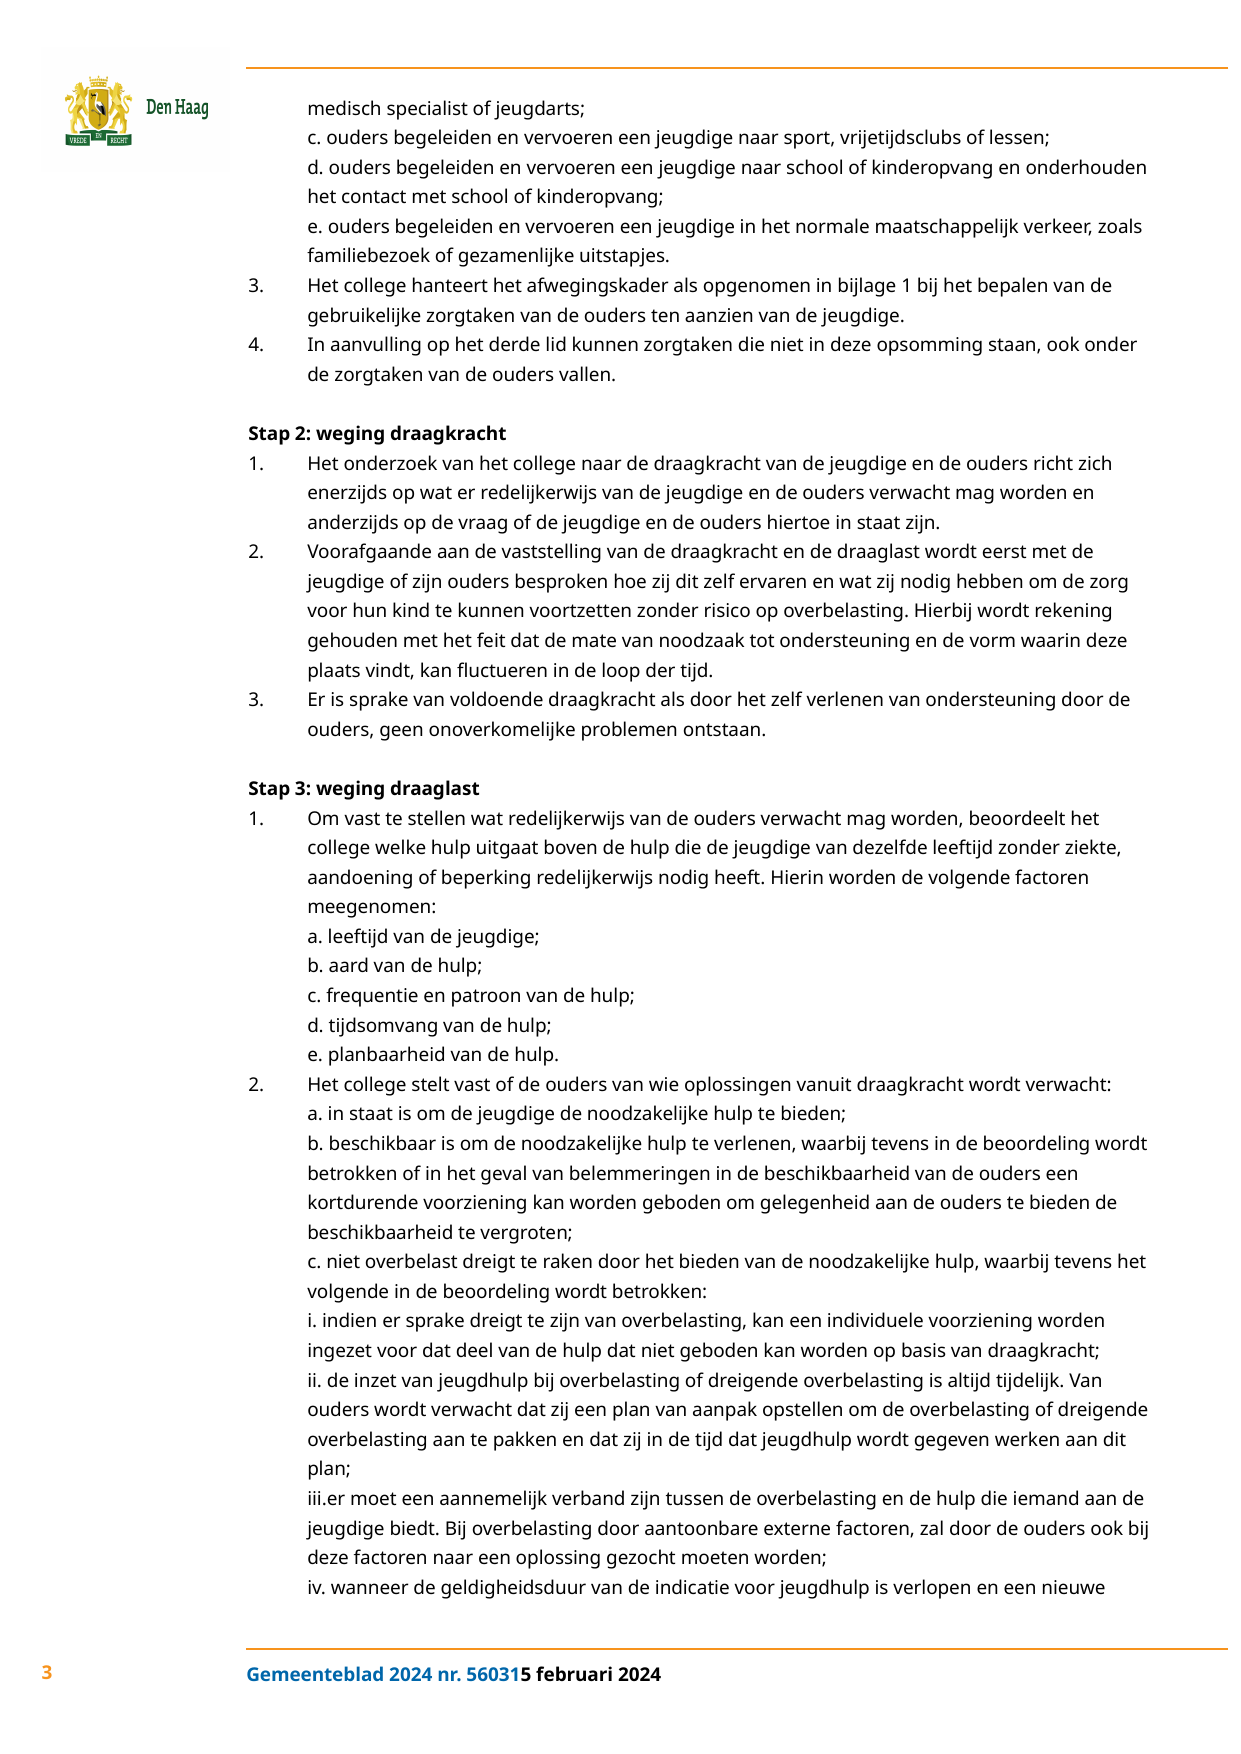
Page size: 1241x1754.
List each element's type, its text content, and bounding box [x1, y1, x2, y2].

list d. ouders begeleiden en vervoeren een jeugdige naar school of kinderopvang en onderhouden het contact met school of kinderopvang; [248, 154, 1152, 209]
text Stap 2: weging draagkracht [248, 420, 1152, 446]
list ii. de inzet van jeugdhulp bij overbelasting of dreigende overbelasting is altijd tijdelijk. Van ouders wordt verwacht dat zij een plan van aanpak opstellen om de overbelasting of dreigende overbelasting aan te pakken en dat zij in de tijd dat jeugdhulp wordt gegeven werken aan dit plan; [248, 1367, 1152, 1481]
list b. beschikbaar is om de noodzakelijke hulp te verlenen, waarbij tevens in de beoordeling wordt betrokken of in het geval van belemmeringen in de beschikbaarheid van de ouders een kortdurende voorziening kan worden geboden om gelegenheid aan de ouders te bieden de beschikbaarheid te vergroten; [248, 1130, 1152, 1245]
list Het college stelt vast of de ouders van wie oplossingen vanuit draagkracht wordt verwacht: [248, 1071, 1152, 1097]
list a. in staat is om de jeugdige de noodzakelijke hulp te bieden; [248, 1101, 1152, 1126]
list e. ouders begeleiden en vervoeren een jeugdige in het normale maatschappelijk verkeer, zoals familiebezoek of gezamenlijke uitstapjes. [248, 213, 1152, 268]
picture [41, 47, 231, 172]
list Voorafgaande aan de vaststelling van de draagkracht en de draaglast wordt eerst met de jeugdige of zijn ouders besproken hoe zij dit zelf ervaren en wat zij nodig hebben om de zorg voor hun kind te kunnen voortzetten zonder risico op overbelasting. Hierbij wordt rekening gehouden met het feit dat de mate van noodzaak tot ondersteuning en de vorm waarin deze plaats vindt, kan fluctueren in de loop der tijd. [248, 538, 1152, 683]
list i. indien er sprake dreigt te zijn van overbelasting, kan een individuele voorziening worden ingezet voor dat deel van de hulp dat niet geboden kan worden op basis van draagkracht; [248, 1308, 1152, 1363]
list e. planbaarheid van de hulp. [248, 1041, 1152, 1067]
list c. niet overbelast dreigt te raken door het bieden van de noodzakelijke hulp, waarbij tevens het volgende in de beoordeling wordt betrokken: [248, 1248, 1152, 1304]
list iv. wanneer de geldigheidsduur van de indicatie voor jeugdhulp is verlopen en een nieuwe [248, 1574, 1152, 1600]
list Er is sprake van voldoende draagkracht als door het zelf verlenen van ondersteuning door de ouders, geen onoverkomelijke problemen ontstaan. [248, 686, 1152, 742]
list c. ouders begeleiden en vervoeren een jeugdige naar sport, vrijetijdsclubs of lessen; [248, 124, 1152, 150]
list Om vast te stellen wat redelijkerwijs van de ouders verwacht mag worden, beoordeelt het college welke hulp uitgaat boven de hulp die de jeugdige van dezelfde leeftijd zonder ziekte, aandoening of beperking redelijkerwijs nodig heeft. Hierin worden de volgende factoren meegenomen: [248, 805, 1152, 919]
list Het onderzoek van het college naar de draagkracht van de jeugdige en de ouders richt zich enerzijds op wat er redelijkerwijs van de jeugdige en de ouders verwacht mag worden en anderzijds op de vraag of de jeugdige en de ouders hiertoe in staat zijn. [248, 450, 1152, 535]
list iii.er moet een aannemelijk verband zijn tussen de overbelasting en de hulp die iemand aan de jeugdige biedt. Bij overbelasting door aantoonbare externe factoren, zal door de ouders ook bij deze factoren naar een oplossing gezocht moeten worden; [248, 1485, 1152, 1570]
list Het college hanteert het afwegingskader als opgenomen in bijlage 1 bij het bepalen van de gebruikelijke zorgtaken van de ouders ten aanzien van de jeugdige. [248, 272, 1152, 328]
list In aanvulling op het derde lid kunnen zorgtaken die niet in deze opsomming staan, ook onder de zorgtaken van de ouders vallen. [248, 331, 1152, 387]
list a. leeftijd van de jeugdige; [248, 923, 1152, 949]
text Stap 3: weging draaglast [248, 775, 1152, 801]
list c. frequentie en patroon van de hulp; [248, 982, 1152, 1008]
list b. aard van de hulp; [248, 953, 1152, 978]
list d. tijdsomvang van de hulp; [248, 1012, 1152, 1038]
list medisch specialist of jeugdarts; [248, 95, 1152, 121]
